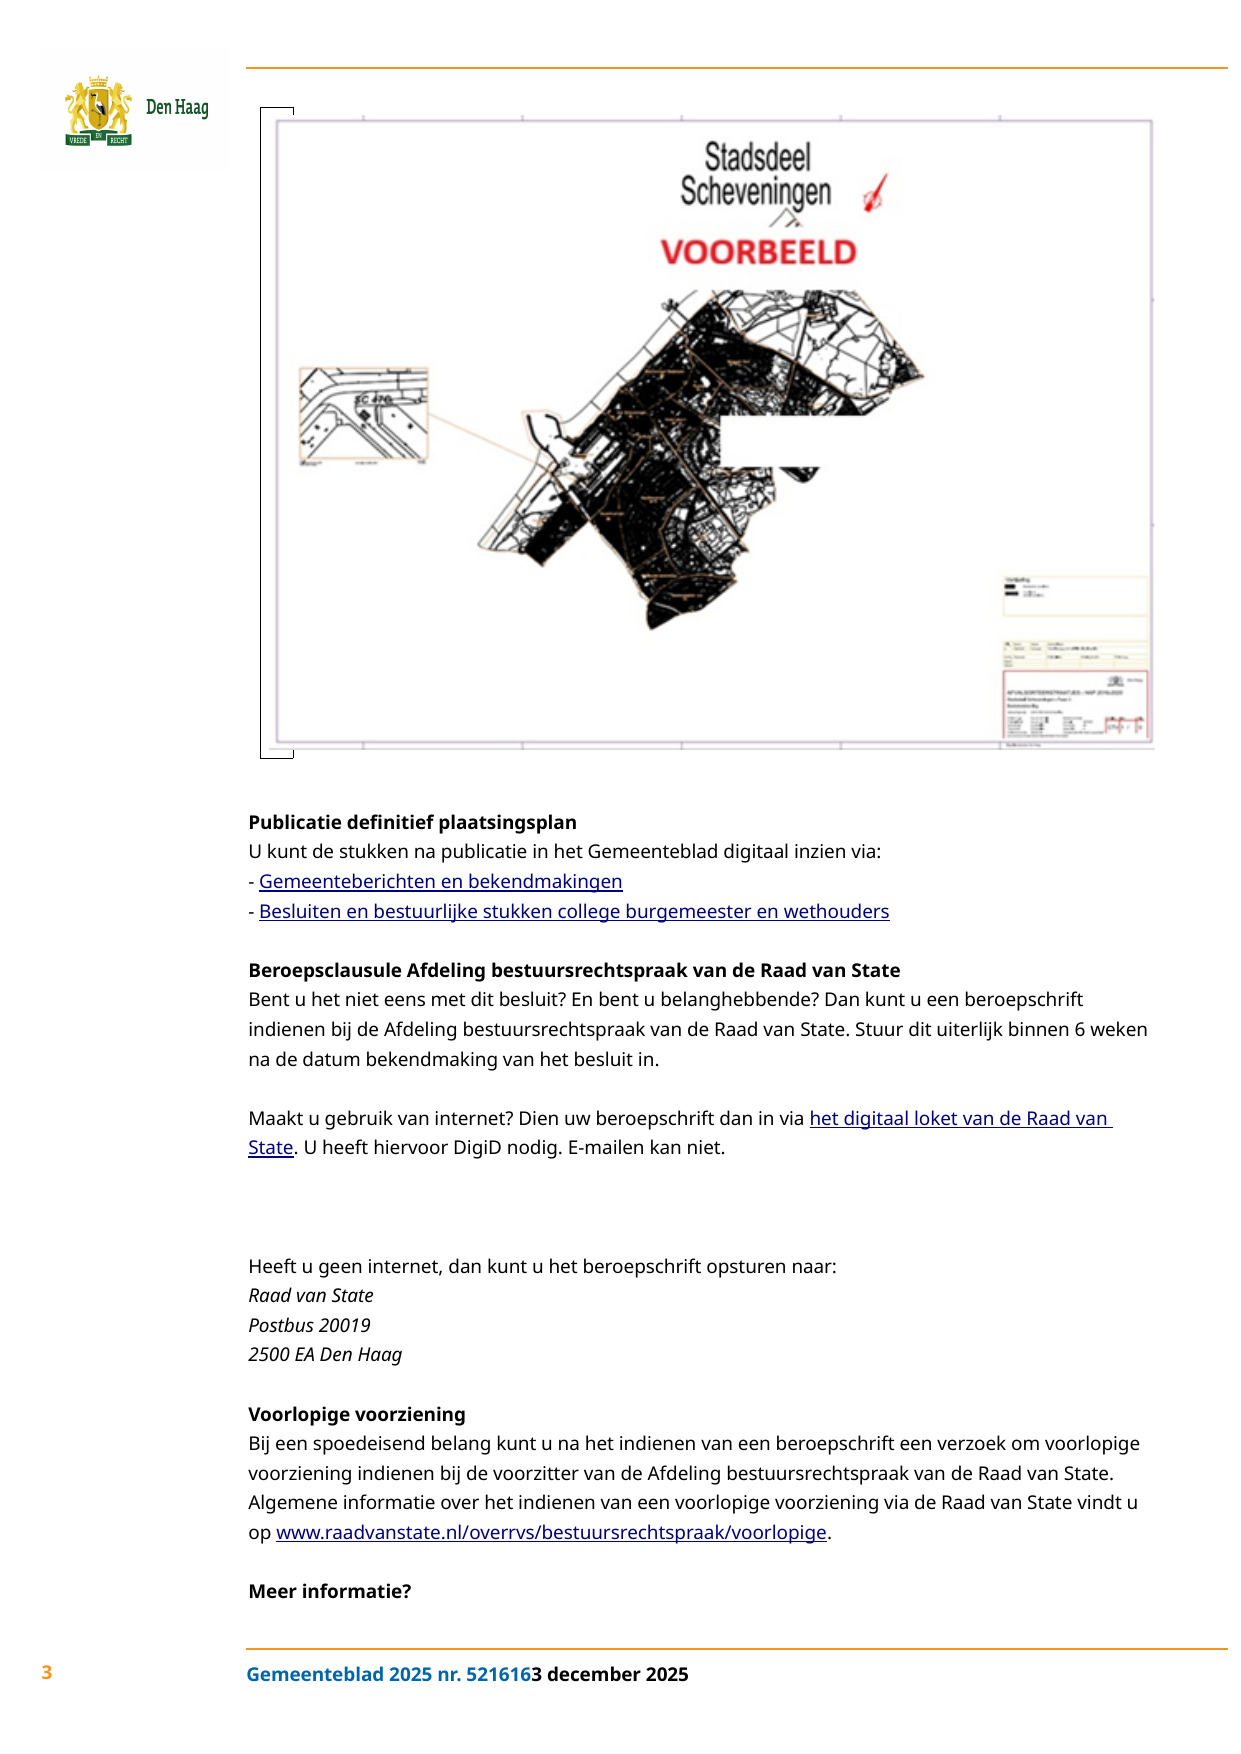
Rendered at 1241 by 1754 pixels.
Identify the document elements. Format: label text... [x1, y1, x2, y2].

picture [268, 115, 1155, 750]
text Beroepsclausule Afdeling bestuursrechtspraak van de Raad van State [248, 957, 1152, 983]
text op www.raadvanstate.nl/overrvs/bestuursrechtspraak/voorlopige. [248, 1519, 1152, 1545]
text - Gemeenteberichten en bekendmakingen [248, 868, 1152, 894]
text Raad van State [248, 1282, 1152, 1308]
text 2500 EA Den Haag [248, 1342, 1152, 1367]
text Publicatie definitief plaatsingsplan [248, 809, 1152, 835]
text Bij een spoedeisend belang kunt u na het indienen van een beroepschrift een verzoek om voorlopige [248, 1430, 1152, 1456]
text Postbus 20019 [248, 1312, 1152, 1338]
text - Besluiten en bestuurlijke stukken college burgemeester en wethouders [248, 898, 1152, 924]
text na de datum bekendmaking van het besluit in. [248, 1046, 1152, 1072]
text Voorlopige voorziening [248, 1401, 1152, 1427]
text voorziening indienen bij de voorzitter van de Afdeling bestuursrechtspraak van de Raad van State. [248, 1460, 1152, 1486]
text Bent u het niet eens met dit besluit? En bent u belanghebbende? Dan kunt u een beroepschrift [248, 987, 1152, 1012]
picture [41, 47, 231, 172]
text U kunt de stukken na publicatie in het Gemeenteblad digitaal inzien via: [248, 839, 1152, 864]
text Heeft u geen internet, dan kunt u het beroepschrift opsturen naar: [248, 1253, 1152, 1279]
text Maakt u gebruik van internet? Dien uw beroepschrift dan in via het digitaal loket van de Raad van State. U heeft hiervoor DigiD nodig. E-mailen kan niet. [248, 1105, 1152, 1160]
text indienen bij de Afdeling bestuursrechtspraak van de Raad van State. Stuur dit uiterlijk binnen 6 weken [248, 1016, 1152, 1042]
text Algemene informatie over het indienen van een voorlopige voorziening via de Raad van State vindt u [248, 1489, 1152, 1515]
text Meer informatie? [248, 1578, 1152, 1604]
